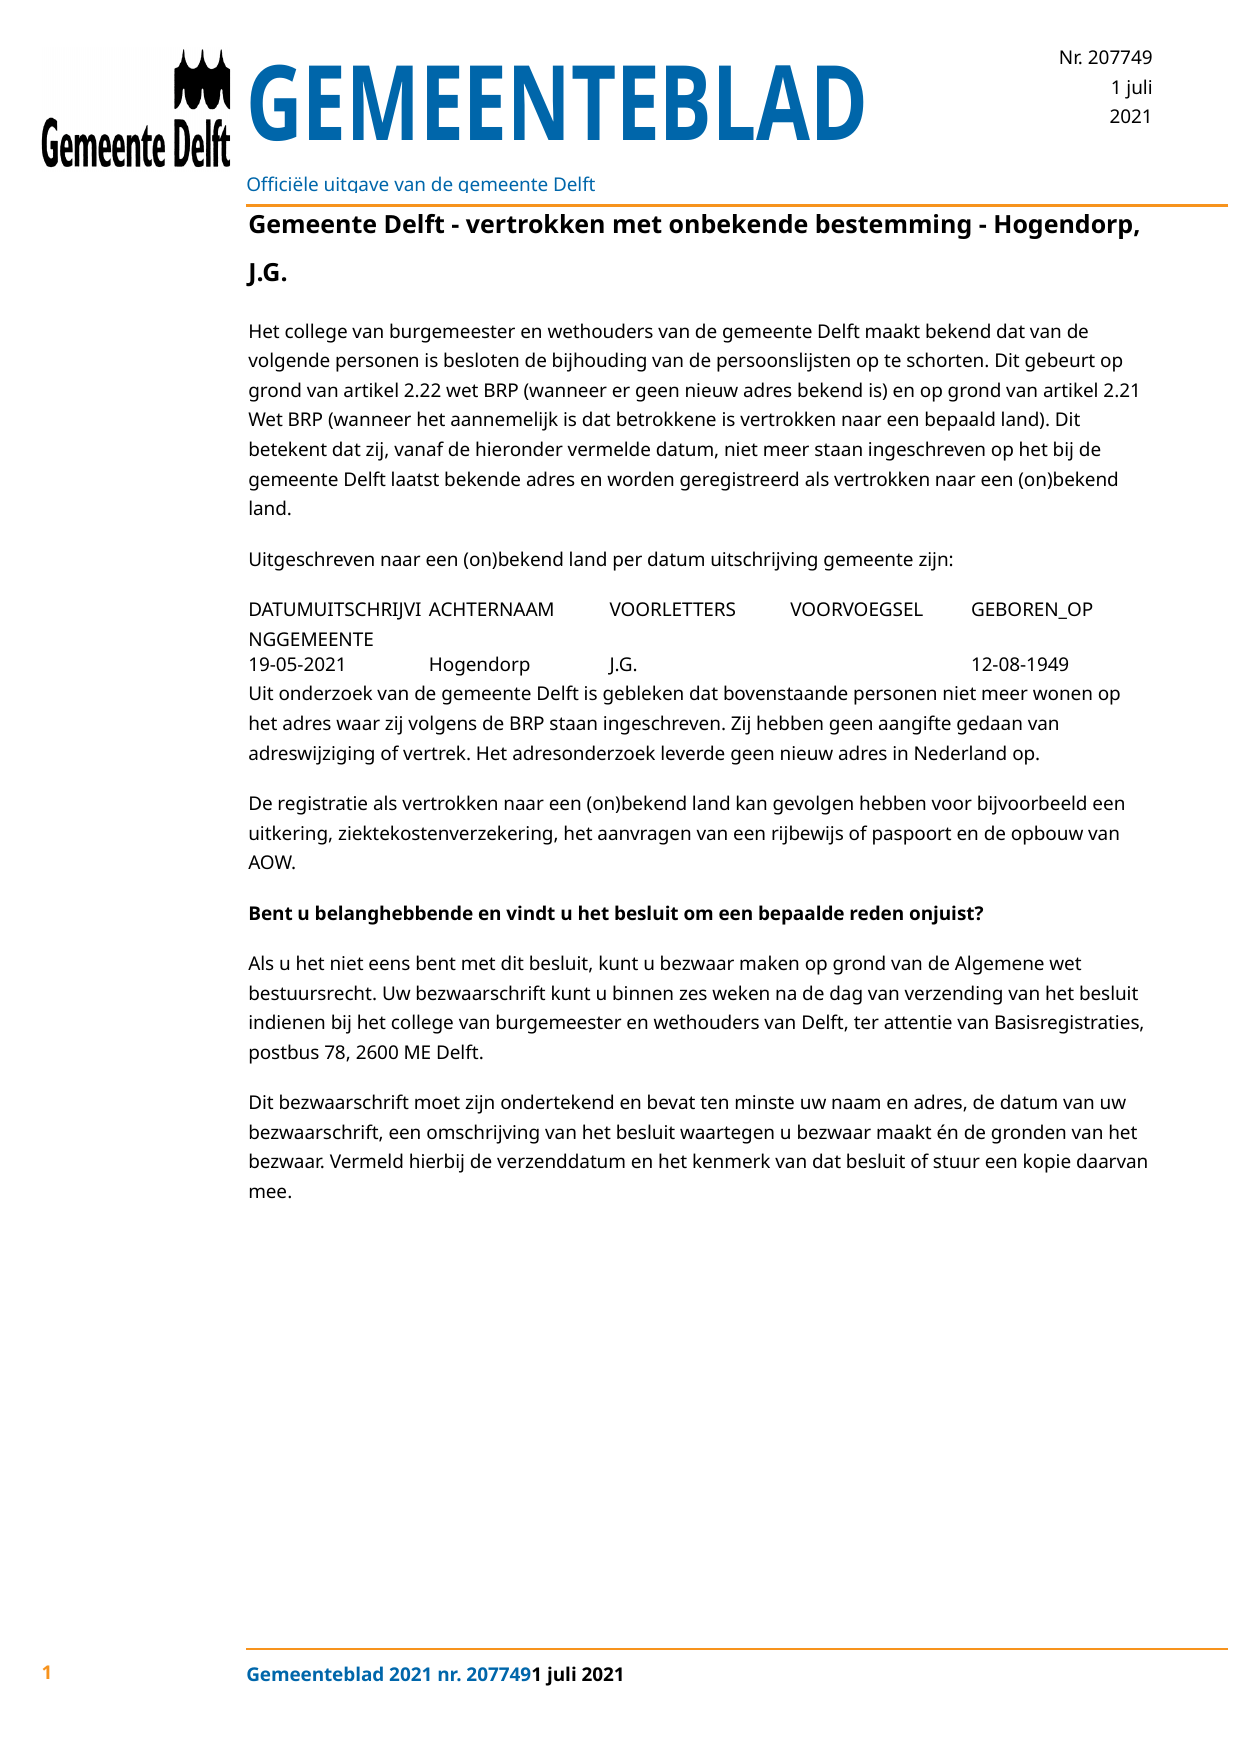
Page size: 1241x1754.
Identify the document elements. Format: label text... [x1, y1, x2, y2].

text Gemeente Delft - vertrokken met onbekende bestemming - Hogendorp, J.G. [248, 207, 1152, 288]
table_cell 19-05-2021 [248, 652, 429, 677]
text Uitgeschreven naar een (on)bekend land per datum uitschrijving gemeente zijn: [248, 546, 1152, 572]
text Het college van burgemeester en wethouders van de gemeente Delft maakt bekend dat van de volgende personen is besloten de bijhouding van de persoonslijsten op te schorten. Dit gebeurt op grond van artikel 2.22 wet BRP (wanneer er geen nieuw adres bekend is) en op grond van artikel 2.21 Wet BRP (wanneer het aannemelijk is dat betrokkene is vertrokken naar een bepaald land). Dit betekent dat zij, vanaf de hieronder vermelde datum, niet meer staan ingeschreven op het bij de gemeente Delft laatst bekende adres en worden geregistreerd als vertrokken naar een (on)bekend land. [248, 318, 1152, 521]
table_cell 12-08-1949 [971, 652, 1152, 677]
table_header GEBOREN_OP [971, 596, 1152, 652]
table_header VOORLETTERS [609, 596, 790, 652]
text Bent u belanghebbende en vindt u het besluit om een bepaalde reden onjuist? [248, 900, 1152, 926]
text Dit bezwaarschrift moet zijn ondertekend en bevat ten minste uw naam en adres, de datum van uw bezwaarschrift, een omschrijving van het besluit waartegen u bezwaar maakt én de gronden van het bezwaar. Vermeld hierbij de verzenddatum en het kenmerk van dat besluit of stuur een kopie daarvan mee. [248, 1089, 1152, 1204]
picture [41, 47, 231, 172]
table_header ACHTERNAAM [429, 596, 609, 652]
text De registratie als vertrokken naar een (on)bekend land kan gevolgen hebben voor bijvoorbeeld een uitkering, ziektekostenverzekering, het aanvragen van een rijbewijs of paspoort en de opbouw van AOW. [248, 790, 1152, 875]
table_cell J.G. [609, 652, 790, 677]
text Uit onderzoek van de gemeente Delft is gebleken dat bovenstaande personen niet meer wonen op het adres waar zij volgens de BRP staan ingeschreven. Zij hebben geen aangifte gedaan van adreswijziging of vertrek. Het adresonderzoek leverde geen nieuw adres in Nederland op. [248, 681, 1152, 766]
table_header VOORVOEGSEL [790, 596, 971, 652]
text Als u het niet eens bent met dit besluit, kunt u bezwaar maken op grond van de Algemene wet bestuursrecht. Uw bezwaarschrift kunt u binnen zes weken na de dag van verzending van het besluit indienen bij het college van burgemeester en wethouders van Delft, ter attentie van Basisregistraties, postbus 78, 2600 ME Delft. [248, 950, 1152, 1065]
table_cell Hogendorp [429, 652, 609, 677]
table_cell [790, 652, 971, 677]
table_header DATUMUITSCHRIJVINGGEMEENTE [248, 596, 429, 652]
